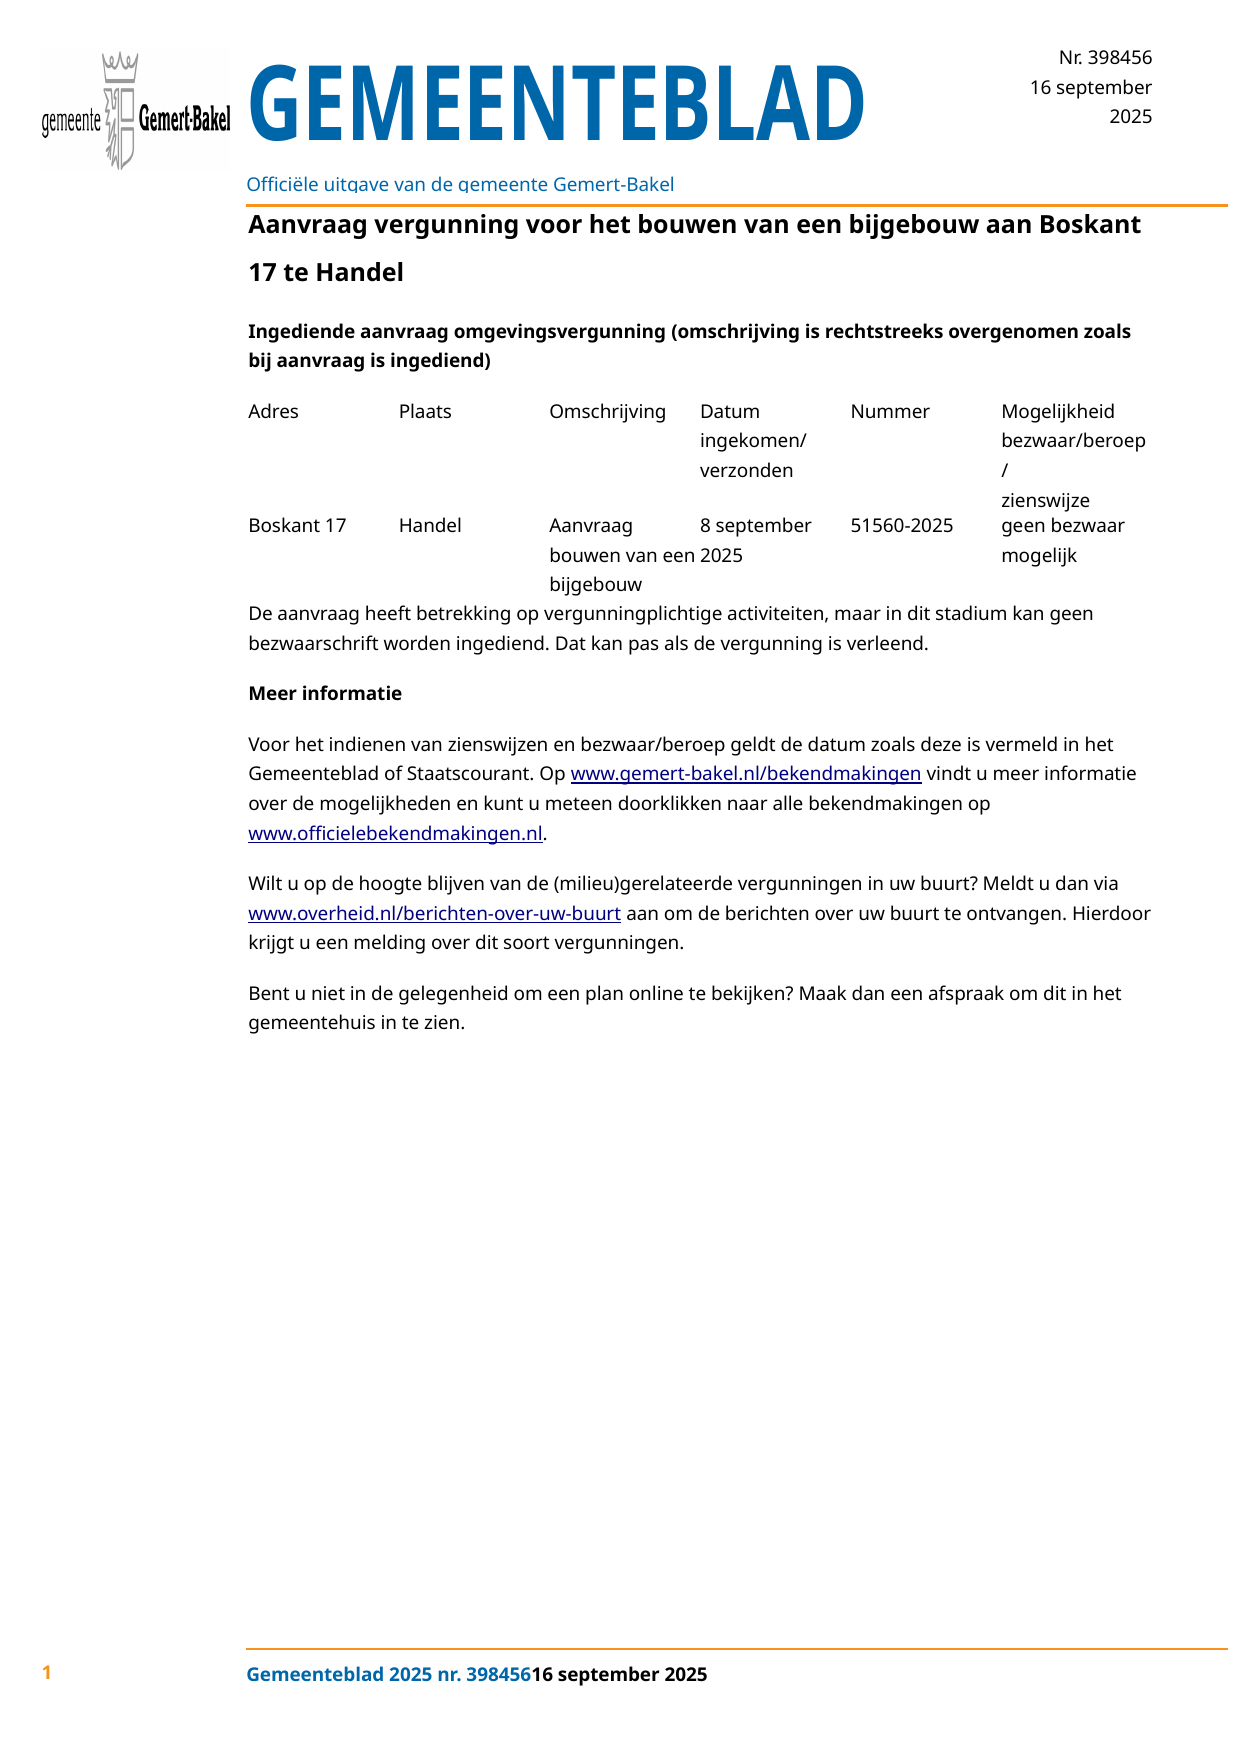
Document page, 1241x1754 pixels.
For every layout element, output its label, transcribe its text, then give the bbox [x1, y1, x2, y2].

table_header Mogelijkheid bezwaar/beroep/ zienswijze [1001, 398, 1152, 512]
picture [41, 47, 231, 172]
text Meer informatie [248, 681, 1152, 706]
text Aanvraag vergunning voor het bouwen van een bijgebouw aan Boskant 17 te Handel [248, 207, 1152, 288]
table_header Nummer [850, 398, 1001, 512]
text Voor het indienen van zienswijzen en bezwaar/beroep geldt de datum zoals deze is vermeld in het Gemeenteblad of Staatscourant. Op www.gemert-bakel.nl/bekendmakingen vindt u meer informatie over de mogelijkheden en kunt u meteen doorklikken naar alle bekendmakingen op www.officielebekendmakingen.nl. [248, 731, 1152, 846]
text Ingediende aanvraag omgevingsvergunning (omschrijving is rechtstreeks overgenomen zoals bij aanvraag is ingediend) [248, 318, 1152, 373]
table_cell Aanvraag bouwen van een bijgebouw [549, 513, 700, 597]
text Bent u niet in de gelegenheid om een plan online te bekijken? Maak dan een afspraak om dit in het gemeentehuis in te zien. [248, 980, 1152, 1035]
table_header Omschrijving [549, 398, 700, 512]
table_cell 51560-2025 [850, 513, 1001, 597]
table_cell Handel [399, 513, 549, 597]
table_cell Boskant 17 [248, 513, 398, 597]
text Wilt u op de hoogte blijven van de (milieu)gerelateerde vergunningen in uw buurt? Meldt u dan via www.overheid.nl/berichten-over-uw-buurt aan om de berichten over uw buurt te ontvangen. Hierdoor krijgt u een melding over dit soort vergunningen. [248, 870, 1152, 955]
table_header Plaats [399, 398, 549, 512]
table_cell geen bezwaar mogelijk [1001, 513, 1152, 597]
table_header Adres [248, 398, 398, 512]
table_cell 8 september 2025 [700, 513, 850, 597]
table_header Datum ingekomen/ verzonden [700, 398, 850, 512]
text De aanvraag heeft betrekking op vergunningplichtige activiteiten, maar in dit stadium kan geen bezwaarschrift worden ingediend. Dat kan pas als de vergunning is verleend. [248, 601, 1152, 656]
